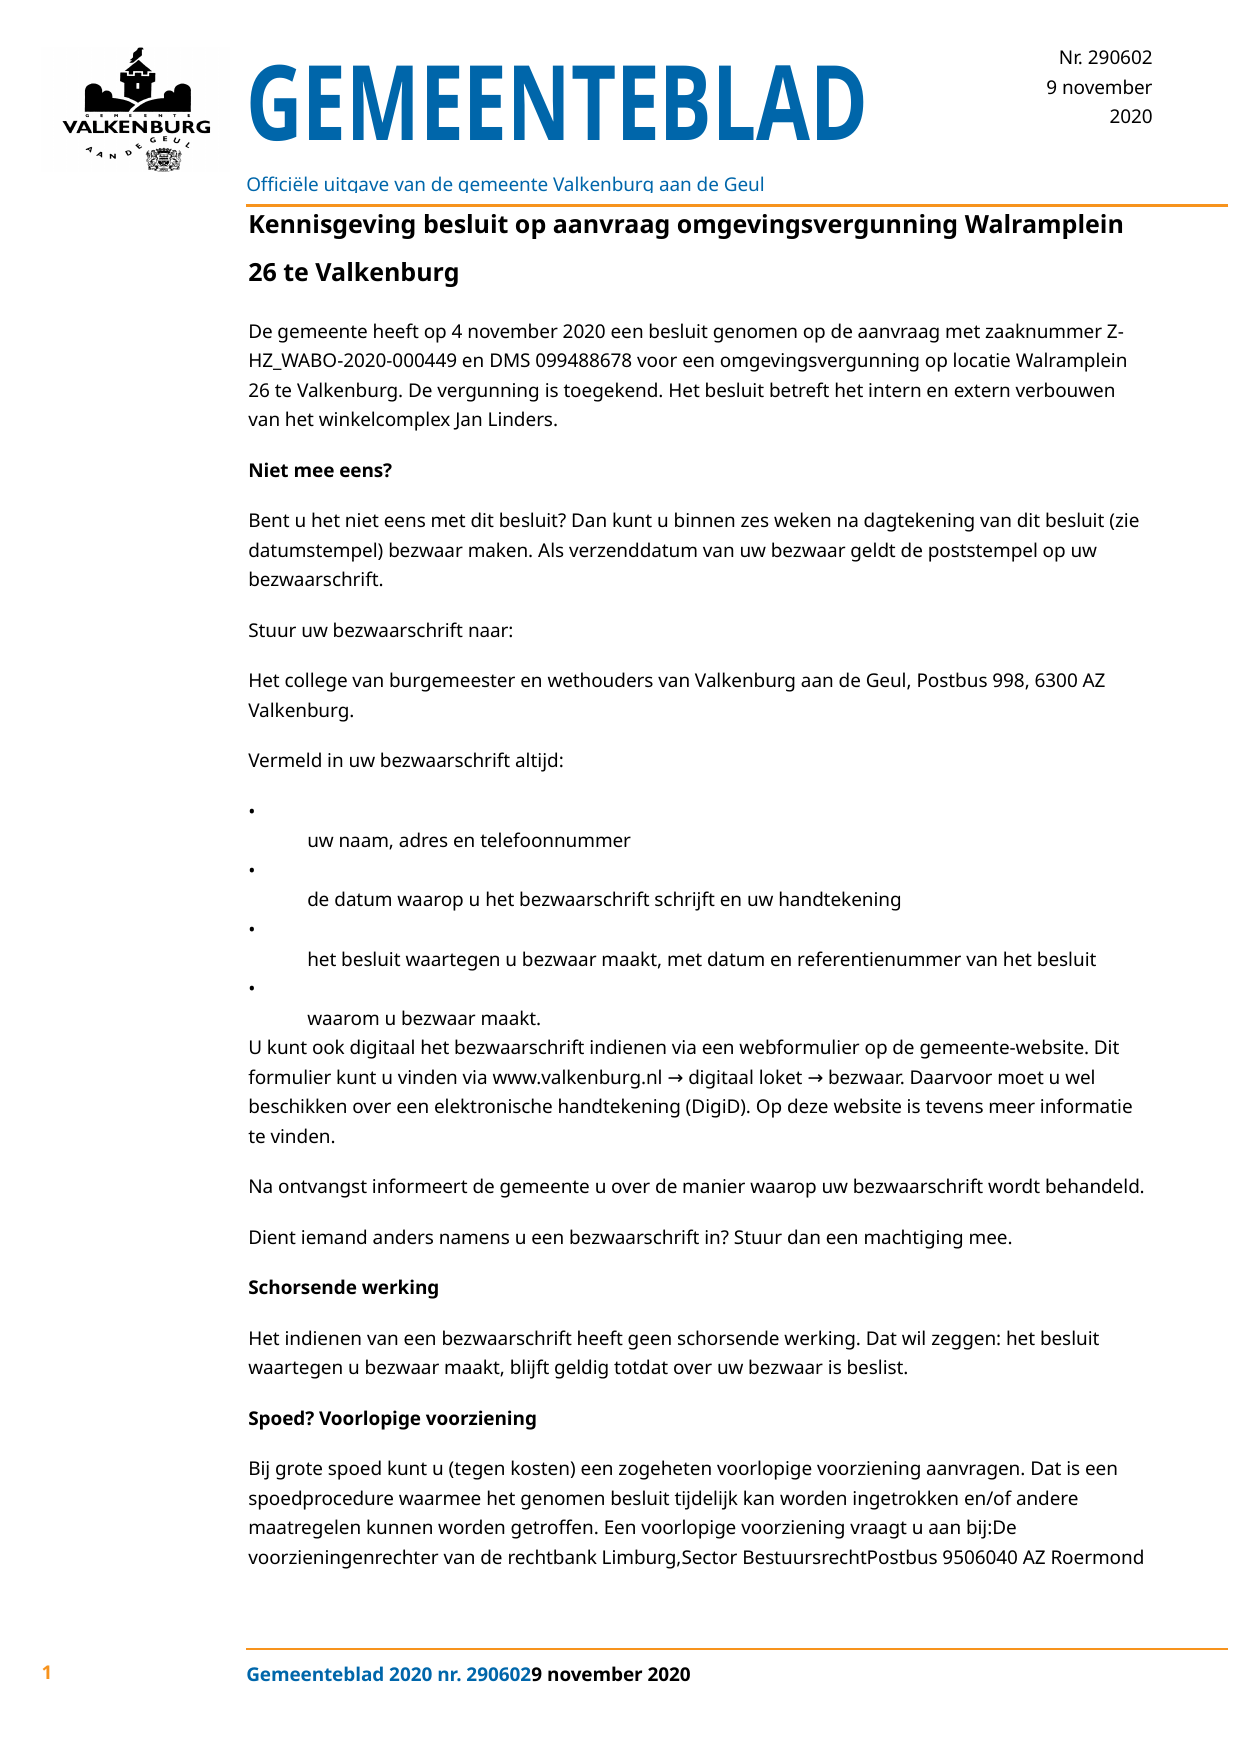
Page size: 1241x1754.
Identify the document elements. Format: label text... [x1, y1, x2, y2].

list het besluit waartegen u bezwaar maakt, met datum en referentienummer van het besluit [248, 946, 1152, 972]
text Het college van burgemeester en wethouders van Valkenburg aan de Geul, Postbus 998, 6300 AZ Valkenburg. [248, 667, 1152, 723]
text De gemeente heeft op 4 november 2020 een besluit genomen op de aanvraag met zaaknummer Z-HZ_WABO-2020-000449 en DMS 099488678 voor een omgevingsvergunning op locatie Walramplein 26 te Valkenburg. De vergunning is toegekend. Het besluit betreft het intern en extern verbouwen van het winkelcomplex Jan Linders. [248, 318, 1152, 432]
text Spoed? Voorlopige voorziening [248, 1405, 1152, 1431]
text Vermeld in uw bezwaarschrift altijd: [248, 747, 1152, 773]
text Schorsende werking [248, 1274, 1152, 1300]
text Kennisgeving besluit op aanvraag omgevingsvergunning Walramplein 26 te Valkenburg [248, 207, 1152, 288]
list de datum waarop u het bezwaarschrift schrijft en uw handtekening [248, 887, 1152, 912]
text Het indienen van een bezwaarschrift heeft geen schorsende werking. Dat wil zeggen: het besluit waartegen u bezwaar maakt, blijft geldig totdat over uw bezwaar is beslist. [248, 1325, 1152, 1380]
text Bij grote spoed kunt u (tegen kosten) een zogeheten voorlopige voorziening aanvragen. Dat is een spoedprocedure waarmee het genomen besluit tijdelijk kan worden ingetrokken en/of andere maatregelen kunnen worden getroffen. Een voorlopige voorziening vraagt u aan bij:De voorzieningenrechter van de rechtbank Limburg,Sector BestuursrechtPostbus 9506040 AZ Roermond [248, 1455, 1152, 1570]
list uw naam, adres en telefoonnummer [248, 827, 1152, 853]
text Niet mee eens? [248, 457, 1152, 483]
list waarom u bezwaar maakt. [248, 1005, 1152, 1031]
text Dient iemand anders namens u een bezwaarschrift in? Stuur dan een machtiging mee. [248, 1224, 1152, 1250]
text Bent u het niet eens met dit besluit? Dan kunt u binnen zes weken na dagtekening van dit besluit (zie datumstempel) bezwaar maken. Als verzenddatum van uw bezwaar geldt de poststempel op uw bezwaarschrift. [248, 507, 1152, 592]
text Na ontvangst informeert de gemeente u over de manier waarop uw bezwaarschrift wordt behandeld. [248, 1174, 1152, 1199]
text U kunt ook digitaal het bezwaarschrift indienen via een webformulier op de gemeente-website. Dit formulier kunt u vinden via www.valkenburg.nl → digitaal loket → bezwaar. Daarvoor moet u wel beschikken over een elektronische handtekening (DigiD). Op deze website is tevens meer informatie te vinden. [248, 1034, 1152, 1149]
picture [41, 47, 231, 172]
text Stuur uw bezwaarschrift naar: [248, 617, 1152, 643]
